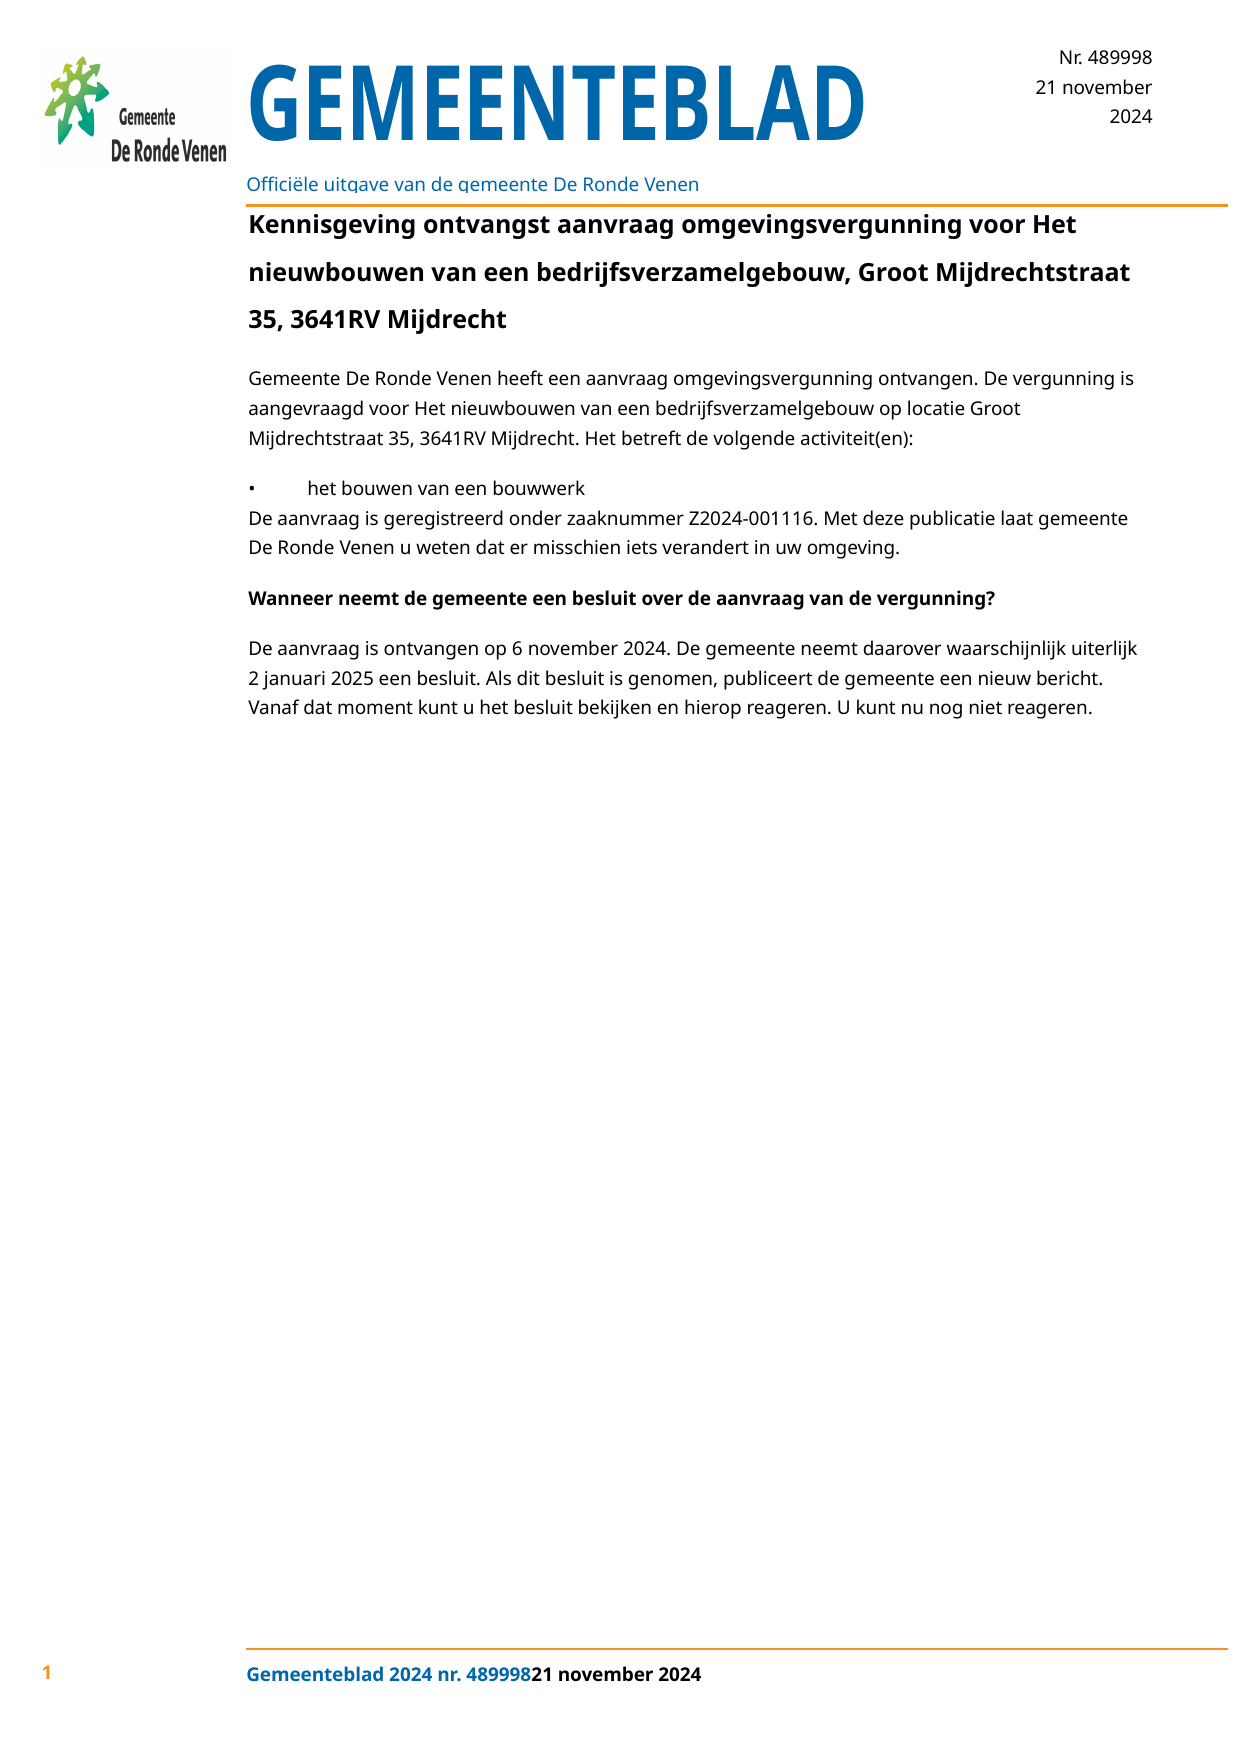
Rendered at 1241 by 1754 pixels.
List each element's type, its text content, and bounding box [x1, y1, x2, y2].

text Gemeente De Ronde Venen heeft een aanvraag omgevingsvergunning ontvangen. De vergunning is aangevraagd voor Het nieuwbouwen van een bedrijfsverzamelgebouw op locatie Groot Mijdrechtstraat 35, 3641RV Mijdrecht. Het betreft de volgende activiteit(en): [248, 366, 1152, 450]
text De aanvraag is ontvangen op 6 november 2024. De gemeente neemt daarover waarschijnlijk uiterlijk 2 januari 2025 een besluit. Als dit besluit is genomen, publiceert de gemeente een nieuw bericht. Vanaf dat moment kunt u het besluit bekijken en hierop reageren. U kunt nu nog niet reageren. [248, 635, 1152, 720]
text Kennisgeving ontvangst aanvraag omgevingsvergunning voor Het nieuwbouwen van een bedrijfsverzamelgebouw, Groot Mijdrechtstraat 35, 3641RV Mijdrecht [248, 207, 1152, 336]
picture [41, 47, 231, 172]
text Wanneer neemt de gemeente een besluit over de aanvraag van de vergunning? [248, 585, 1152, 610]
text De aanvraag is geregistreerd onder zaaknummer Z2024-001116. Met deze publicatie laat gemeente De Ronde Venen u weten dat er misschien iets verandert in uw omgeving. [248, 505, 1152, 560]
list het bouwen van een bouwwerk [248, 475, 1152, 501]
